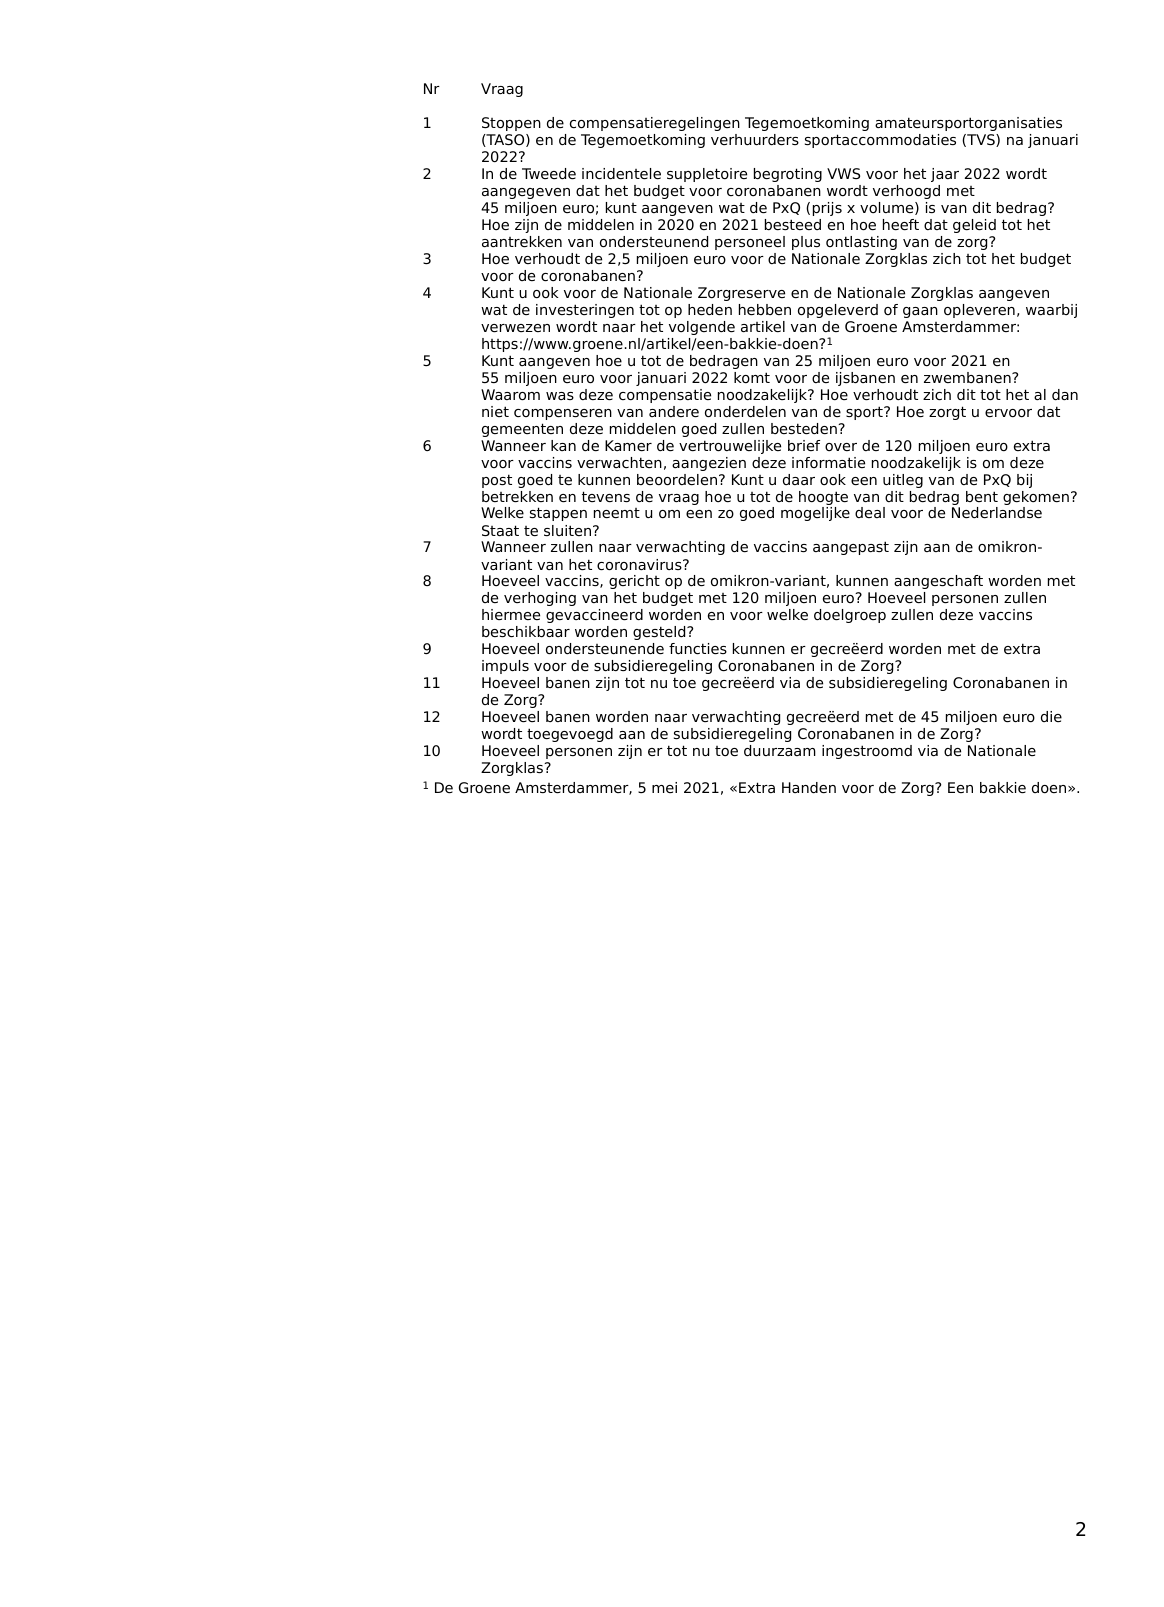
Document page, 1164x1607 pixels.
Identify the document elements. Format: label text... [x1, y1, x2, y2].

table_cell Hoe verhoudt de 2,5 miljoen euro voor de Nationale Zorgklas zich tot het budget voor de coronabanen? [475, 251, 1087, 285]
table_cell 5 [422, 353, 475, 437]
table_cell [475, 98, 1087, 115]
table_cell 9 [422, 641, 475, 675]
table_cell 11 [422, 675, 475, 709]
table_cell 12 [422, 709, 475, 743]
table_cell Hoeveel banen worden naar verwachting gecreëerd met de 45 miljoen euro die wordt toegevoegd aan de subsidieregeling Coronabanen in de Zorg? [475, 709, 1087, 743]
table_header Nr [422, 81, 475, 98]
table_cell 2 [422, 166, 475, 251]
table_cell 8 [422, 573, 475, 641]
table_cell Wanneer zullen naar verwachting de vaccins aangepast zijn aan de omikron-variant van het coronavirus? [475, 539, 1087, 573]
table_cell Hoeveel vaccins, gericht op de omikron-variant, kunnen aangeschaft worden met de verhoging van het budget met 120 miljoen euro? Hoeveel personen zullen hiermee gevaccineerd worden en voor welke doelgroep zullen deze vaccins beschikbaar worden gesteld? [475, 573, 1087, 641]
table_cell Stoppen de compensatieregelingen Tegemoetkoming amateursportorganisaties (TASO) en de Tegemoetkoming verhuurders sportaccommodaties (TVS) na januari 2022? [475, 115, 1087, 166]
table_cell Hoeveel personen zijn er tot nu toe duurzaam ingestroomd via de Nationale Zorgklas? [475, 743, 1087, 777]
table_cell In de Tweede incidentele suppletoire begroting VWS voor het jaar 2022 wordt aangegeven dat het budget voor coronabanen wordt verhoogd met 45 miljoen euro; kunt aangeven wat de PxQ (prijs x volume) is van dit bedrag? Hoe zijn de middelen in 2020 en 2021 besteed en hoe heeft dat geleid tot het aantrekken van ondersteunend personeel plus ontlasting van de zorg? [475, 166, 1087, 251]
table_cell 1 [422, 115, 475, 166]
table_cell Hoeveel ondersteunende functies kunnen er gecreëerd worden met de extra impuls voor de subsidieregeling Coronabanen in de Zorg? [475, 641, 1087, 675]
table_cell Kunt u ook voor de Nationale Zorgreserve en de Nationale Zorgklas aangeven wat de investeringen tot op heden hebben opgeleverd of gaan opleveren, waarbij verwezen wordt naar het volgende artikel van de Groene Amsterdammer: https://www.groene.nl/artikel/een-bakkie-doen?1 [475, 285, 1087, 353]
table_cell Hoeveel banen zijn tot nu toe gecreëerd via de subsidieregeling Coronabanen in de Zorg? [475, 675, 1087, 709]
table_cell 4 [422, 285, 475, 353]
table_cell 6 [422, 438, 475, 539]
table_cell 10 [422, 743, 475, 777]
table_cell 7 [422, 539, 475, 573]
table_cell Kunt aangeven hoe u tot de bedragen van 25 miljoen euro voor 2021 en 55 miljoen euro voor januari 2022 komt voor de ijsbanen en zwembanen? Waarom was deze compensatie noodzakelijk? Hoe verhoudt zich dit tot het al dan niet compenseren van andere onderdelen van de sport? Hoe zorgt u ervoor dat gemeenten deze middelen goed zullen besteden? [475, 353, 1087, 437]
table_header Vraag [475, 81, 1087, 98]
table_cell 1 De Groene Amsterdammer, 5 mei 2021, «Extra Handen voor de Zorg? Een bakkie doen». [422, 777, 1087, 797]
table_cell [422, 98, 475, 115]
table_cell Wanneer kan de Kamer de vertrouwelijke brief over de 120 miljoen euro extra voor vaccins verwachten, aangezien deze informatie noodzakelijk is om deze post goed te kunnen beoordelen? Kunt u daar ook een uitleg van de PxQ bij betrekken en tevens de vraag hoe u tot de hoogte van dit bedrag bent gekomen? Welke stappen neemt u om een zo goed mogelijke deal voor de Nederlandse Staat te sluiten? [475, 438, 1087, 539]
table_cell 3 [422, 251, 475, 285]
